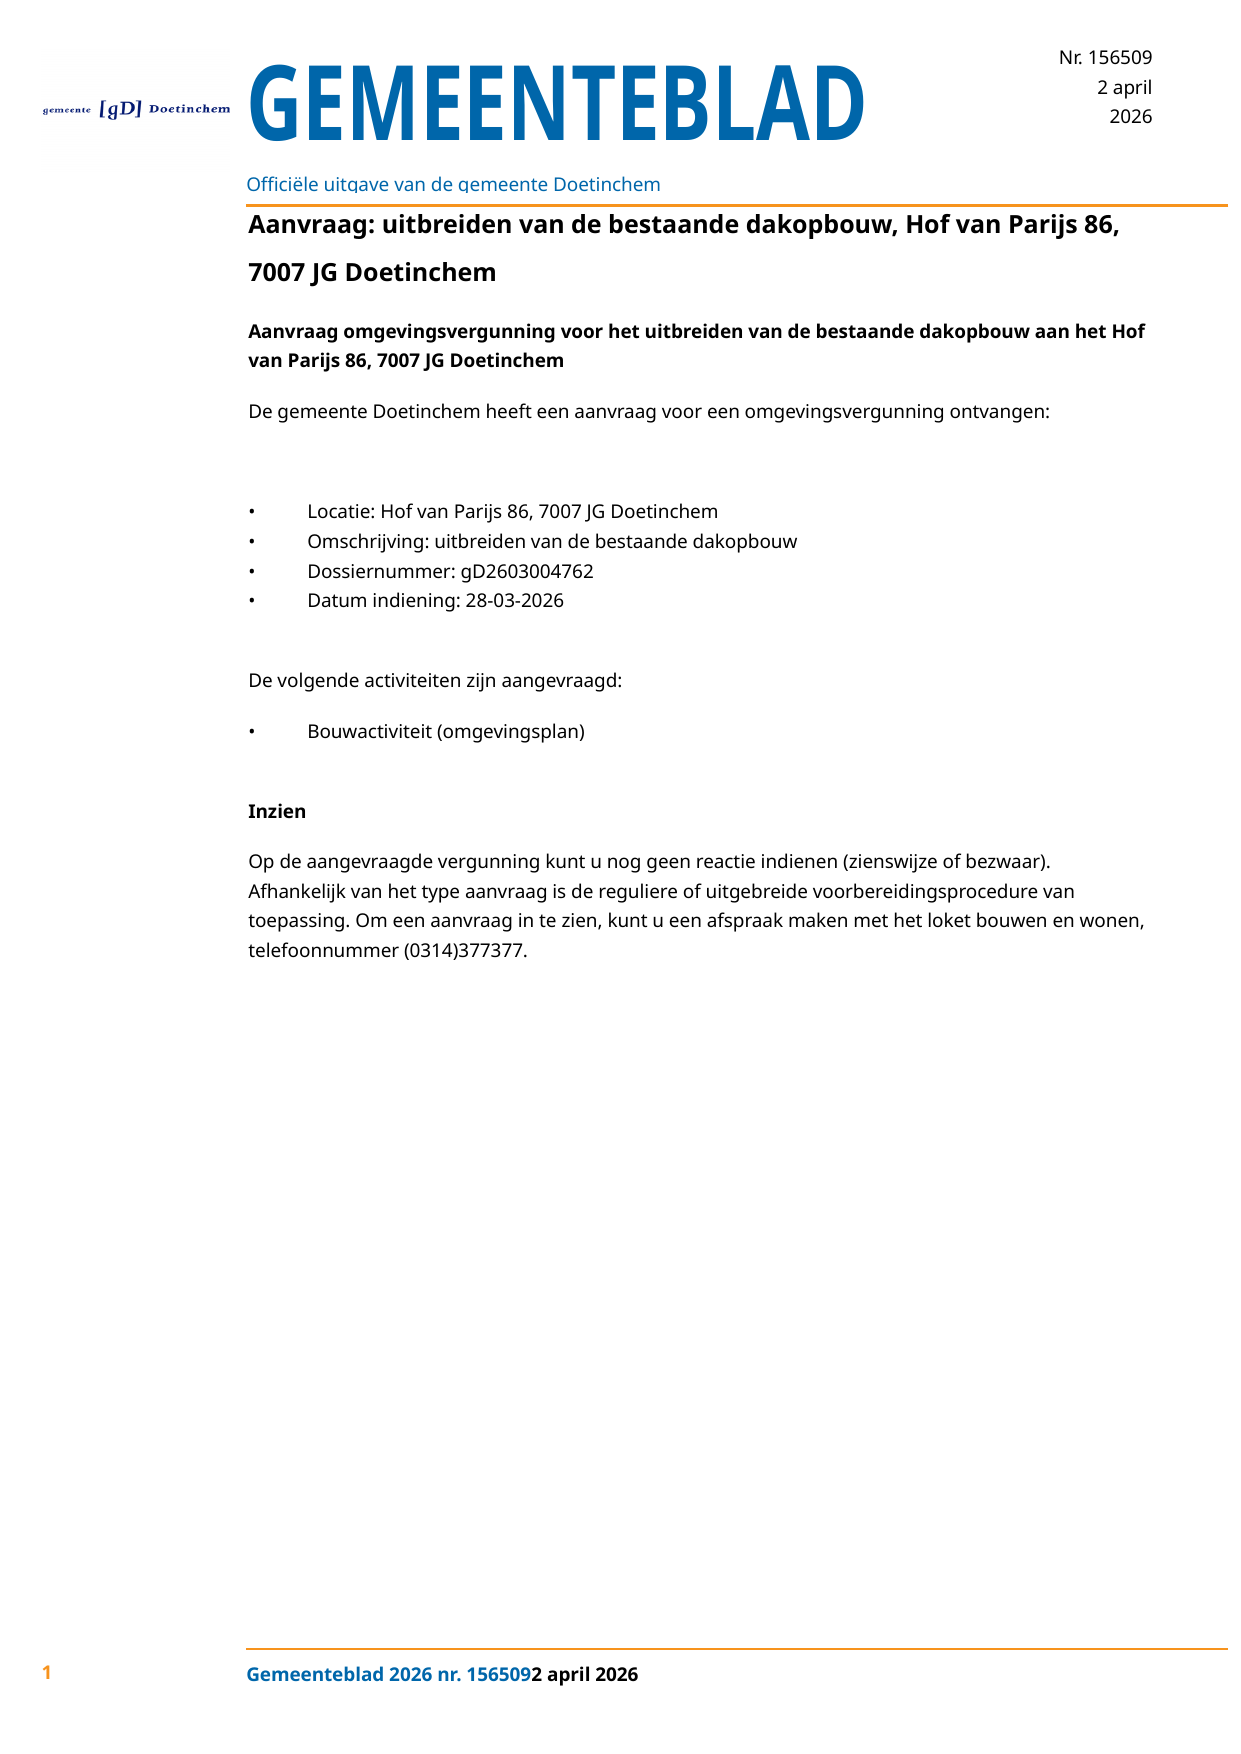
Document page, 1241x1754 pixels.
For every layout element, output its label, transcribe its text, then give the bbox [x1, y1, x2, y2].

text De volgende activiteiten zijn aangevraagd: [248, 667, 1152, 693]
list Datum indiening: 28-03-2026 [248, 587, 1152, 613]
text Aanvraag omgevingsvergunning voor het uitbreiden van de bestaande dakopbouw aan het Hof van Parijs 86, 7007 JG Doetinchem [248, 318, 1152, 373]
list Dossiernummer: gD2603004762 [248, 558, 1152, 584]
list Omschrijving: uitbreiden van de bestaande dakopbouw [248, 528, 1152, 554]
picture [41, 47, 231, 172]
list Locatie: Hof van Parijs 86, 7007 JG Doetinchem [248, 499, 1152, 524]
text Aanvraag: uitbreiden van de bestaande dakopbouw, Hof van Parijs 86, 7007 JG Doetinchem [248, 207, 1152, 288]
text Op de aangevraagde vergunning kunt u nog geen reactie indienen (zienswijze of bezwaar). Afhankelijk van het type aanvraag is de reguliere of uitgebreide voorbereidingsprocedure van toepassing. Om een aanvraag in te zien, kunt u een afspraak maken met het loket bouwen en wonen, telefoonnummer (0314)377377. [248, 848, 1152, 963]
list Bouwactiviteit (omgevingsplan) [248, 718, 1152, 744]
text Inzien [248, 798, 1152, 824]
text De gemeente Doetinchem heeft een aanvraag voor een omgevingsvergunning ontvangen: [248, 398, 1152, 424]
